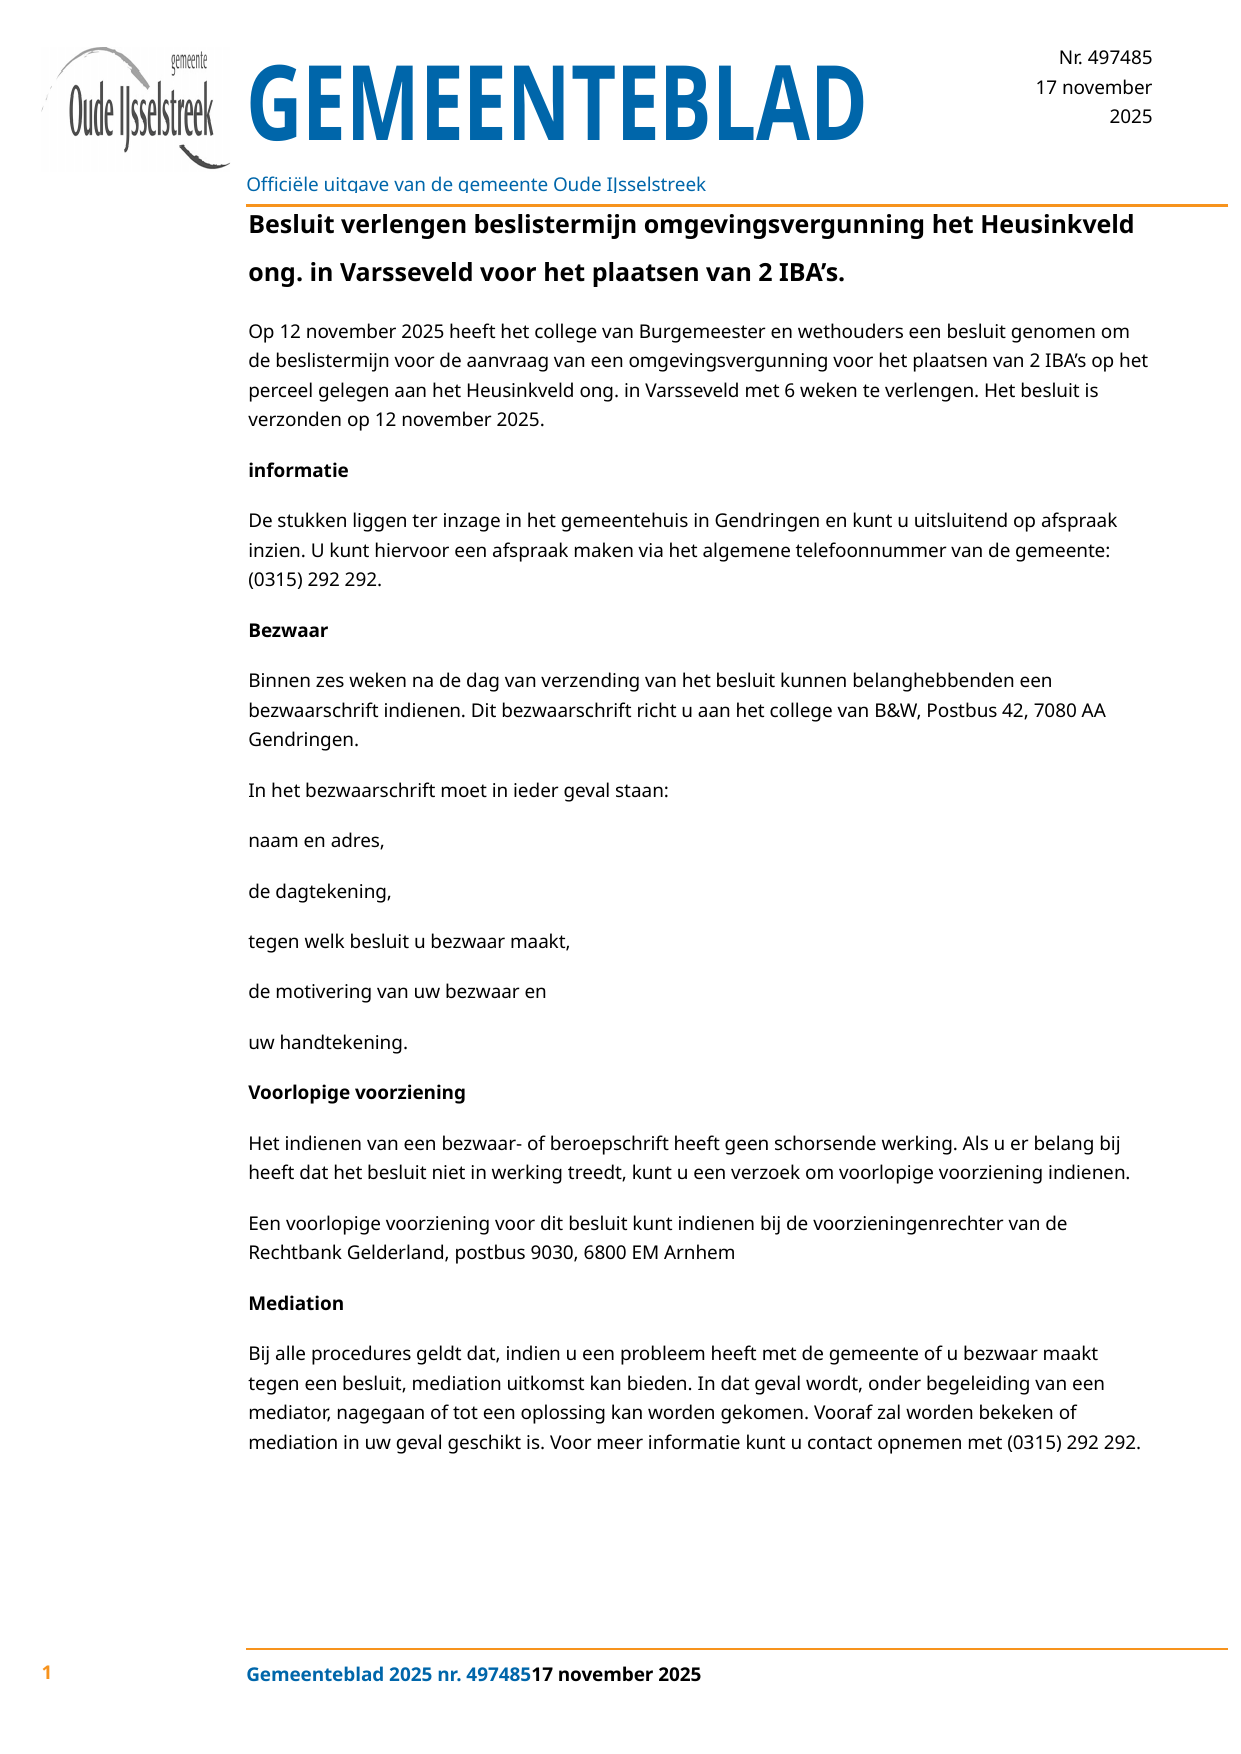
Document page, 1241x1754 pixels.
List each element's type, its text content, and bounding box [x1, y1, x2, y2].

text Bezwaar [248, 617, 1152, 643]
text Het indienen van een bezwaar- of beroepschrift heeft geen schorsende werking. Als u er belang bij heeft dat het besluit niet in werking treedt, kunt u een verzoek om voorlopige voorziening indienen. [248, 1130, 1152, 1185]
text tegen welk besluit u bezwaar maakt, [248, 928, 1152, 954]
text De stukken liggen ter inzage in het gemeentehuis in Gendringen en kunt u uitsluitend op afspraak inzien. U kunt hiervoor een afspraak maken via het algemene telefoonnummer van de gemeente: (0315) 292 292. [248, 507, 1152, 592]
text In het bezwaarschrift moet in ieder geval staan: [248, 777, 1152, 803]
text Op 12 november 2025 heeft het college van Burgemeester en wethouders een besluit genomen om de beslistermijn voor de aanvraag van een omgevingsvergunning voor het plaatsen van 2 IBA’s op het perceel gelegen aan het Heusinkveld ong. in Varsseveld met 6 weken te verlengen. Het besluit is verzonden op 12 november 2025. [248, 318, 1152, 432]
text naam en adres, [248, 827, 1152, 853]
text Een voorlopige voorziening voor dit besluit kunt indienen bij de voorzieningenrechter van de Rechtbank Gelderland, postbus 9030, 6800 EM Arnhem [248, 1210, 1152, 1265]
text informatie [248, 457, 1152, 483]
text Besluit verlengen beslistermijn omgevingsvergunning het Heusinkveld ong. in Varsseveld voor het plaatsen van 2 IBA’s. [248, 207, 1152, 288]
picture [41, 47, 231, 172]
text uw handtekening. [248, 1029, 1152, 1055]
text de dagtekening, [248, 878, 1152, 904]
text Bij alle procedures geldt dat, indien u een probleem heeft met de gemeente of u bezwaar maakt tegen een besluit, mediation uitkomst kan bieden. In dat geval wordt, onder begeleiding van een mediator, nagegaan of tot een oplossing kan worden gekomen. Vooraf zal worden bekeken of mediation in uw geval geschikt is. Voor meer informatie kunt u contact opnemen met (0315) 292 292. [248, 1340, 1152, 1455]
text Binnen zes weken na de dag van verzending van het besluit kunnen belanghebbenden een bezwaarschrift indienen. Dit bezwaarschrift richt u aan het college van B&W, Postbus 42, 7080 AA Gendringen. [248, 667, 1152, 752]
text de motivering van uw bezwaar en [248, 979, 1152, 1004]
text Mediation [248, 1290, 1152, 1316]
text Voorlopige voorziening [248, 1079, 1152, 1105]
